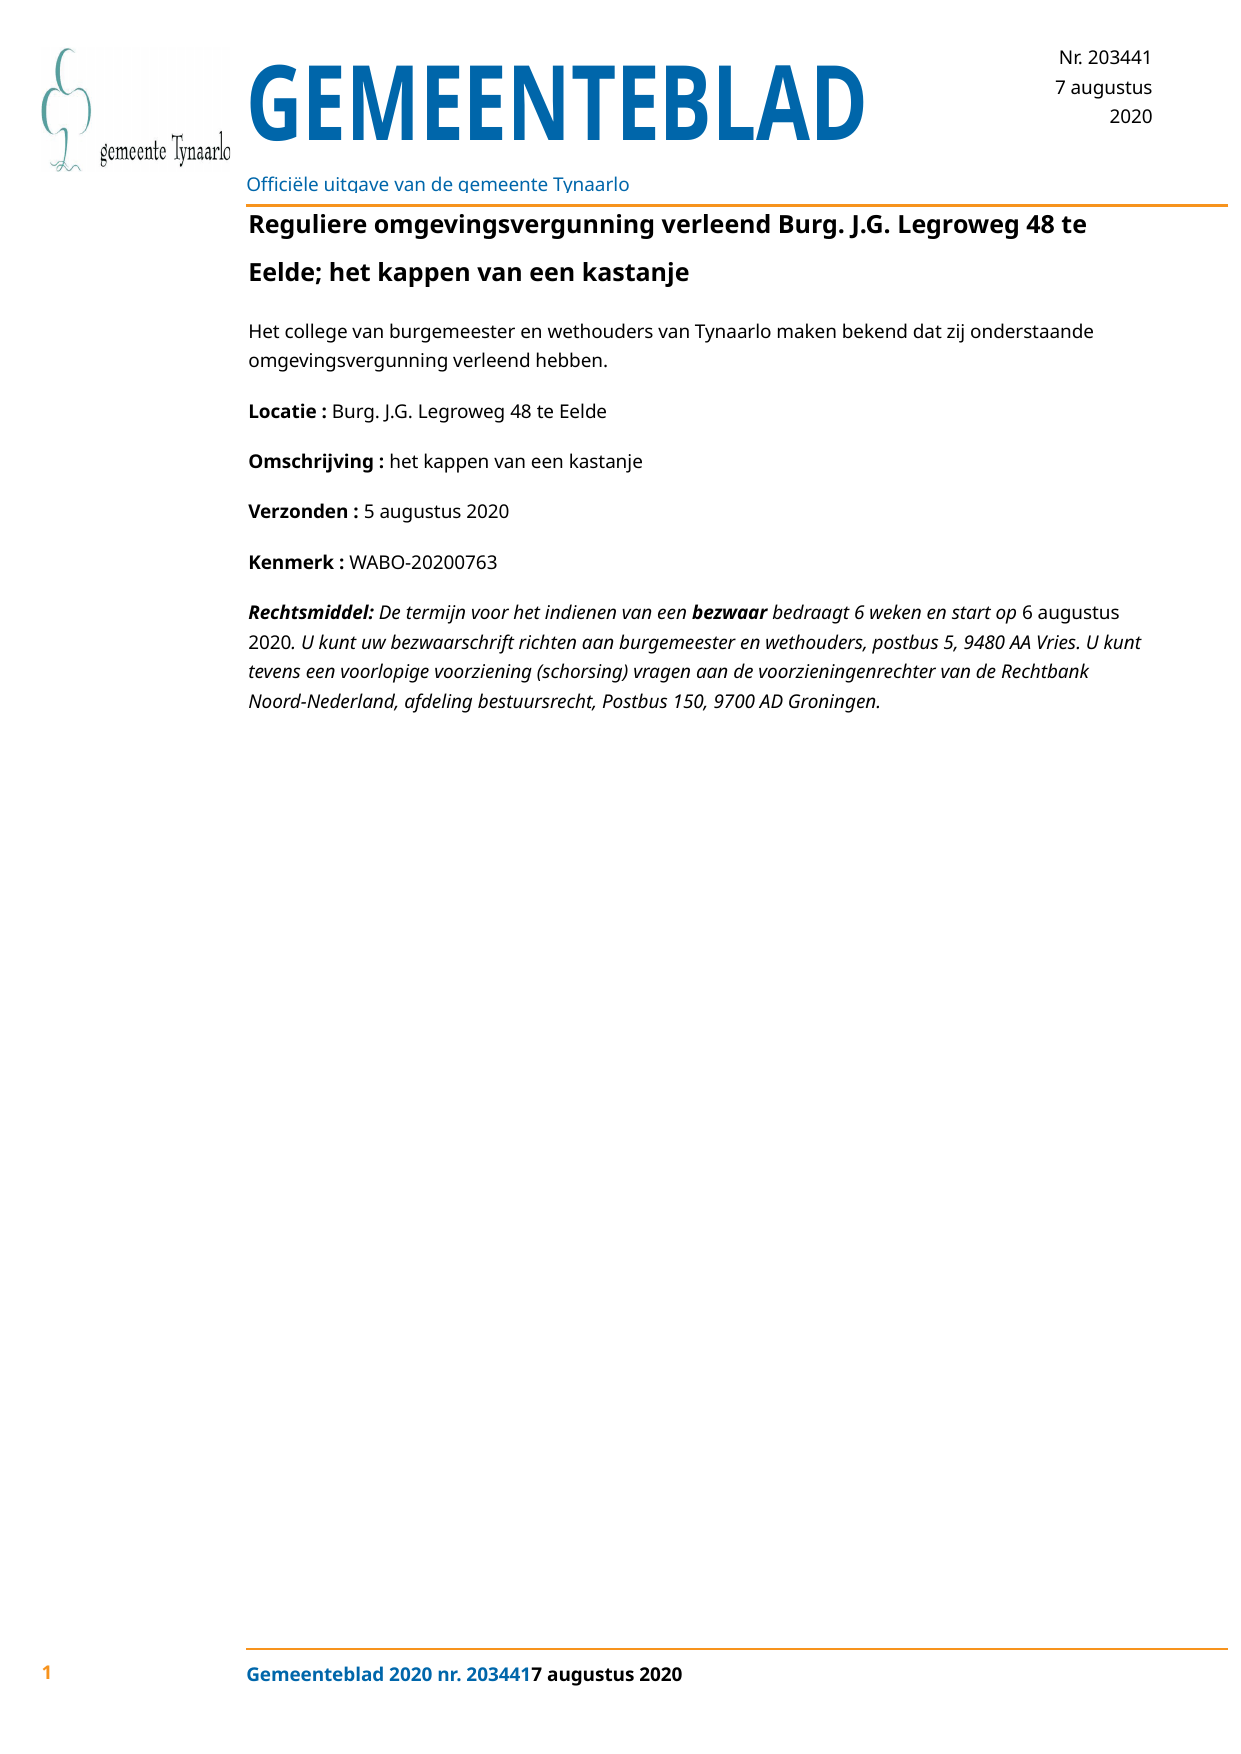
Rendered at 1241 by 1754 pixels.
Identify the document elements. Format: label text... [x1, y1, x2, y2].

text Locatie : Burg. J.G. Legroweg 48 te Eelde [248, 398, 1152, 424]
text Omschrijving : het kappen van een kastanje [248, 448, 1152, 474]
text Het college van burgemeester en wethouders van Tynaarlo maken bekend dat zij onderstaande omgevingsvergunning verleend hebben. [248, 318, 1152, 373]
text Rechtsmiddel: De termijn voor het indienen van een bezwaar bedraagt 6 weken en start op 6 augustus 2020. U kunt uw bezwaarschrift richten aan burgemeester en wethouders, postbus 5, 9480 AA Vries. U kunt tevens een voorlopige voorziening (schorsing) vragen aan de voorzieningenrechter van de Rechtbank Noord-Nederland, afdeling bestuursrecht, Postbus 150, 9700 AD Groningen. [248, 599, 1152, 714]
text Reguliere omgevingsvergunning verleend Burg. J.G. Legroweg 48 te Eelde; het kappen van een kastanje [248, 207, 1152, 288]
picture [41, 47, 231, 172]
text Kenmerk : WABO-20200763 [248, 549, 1152, 575]
text Verzonden : 5 augustus 2020 [248, 499, 1152, 524]
